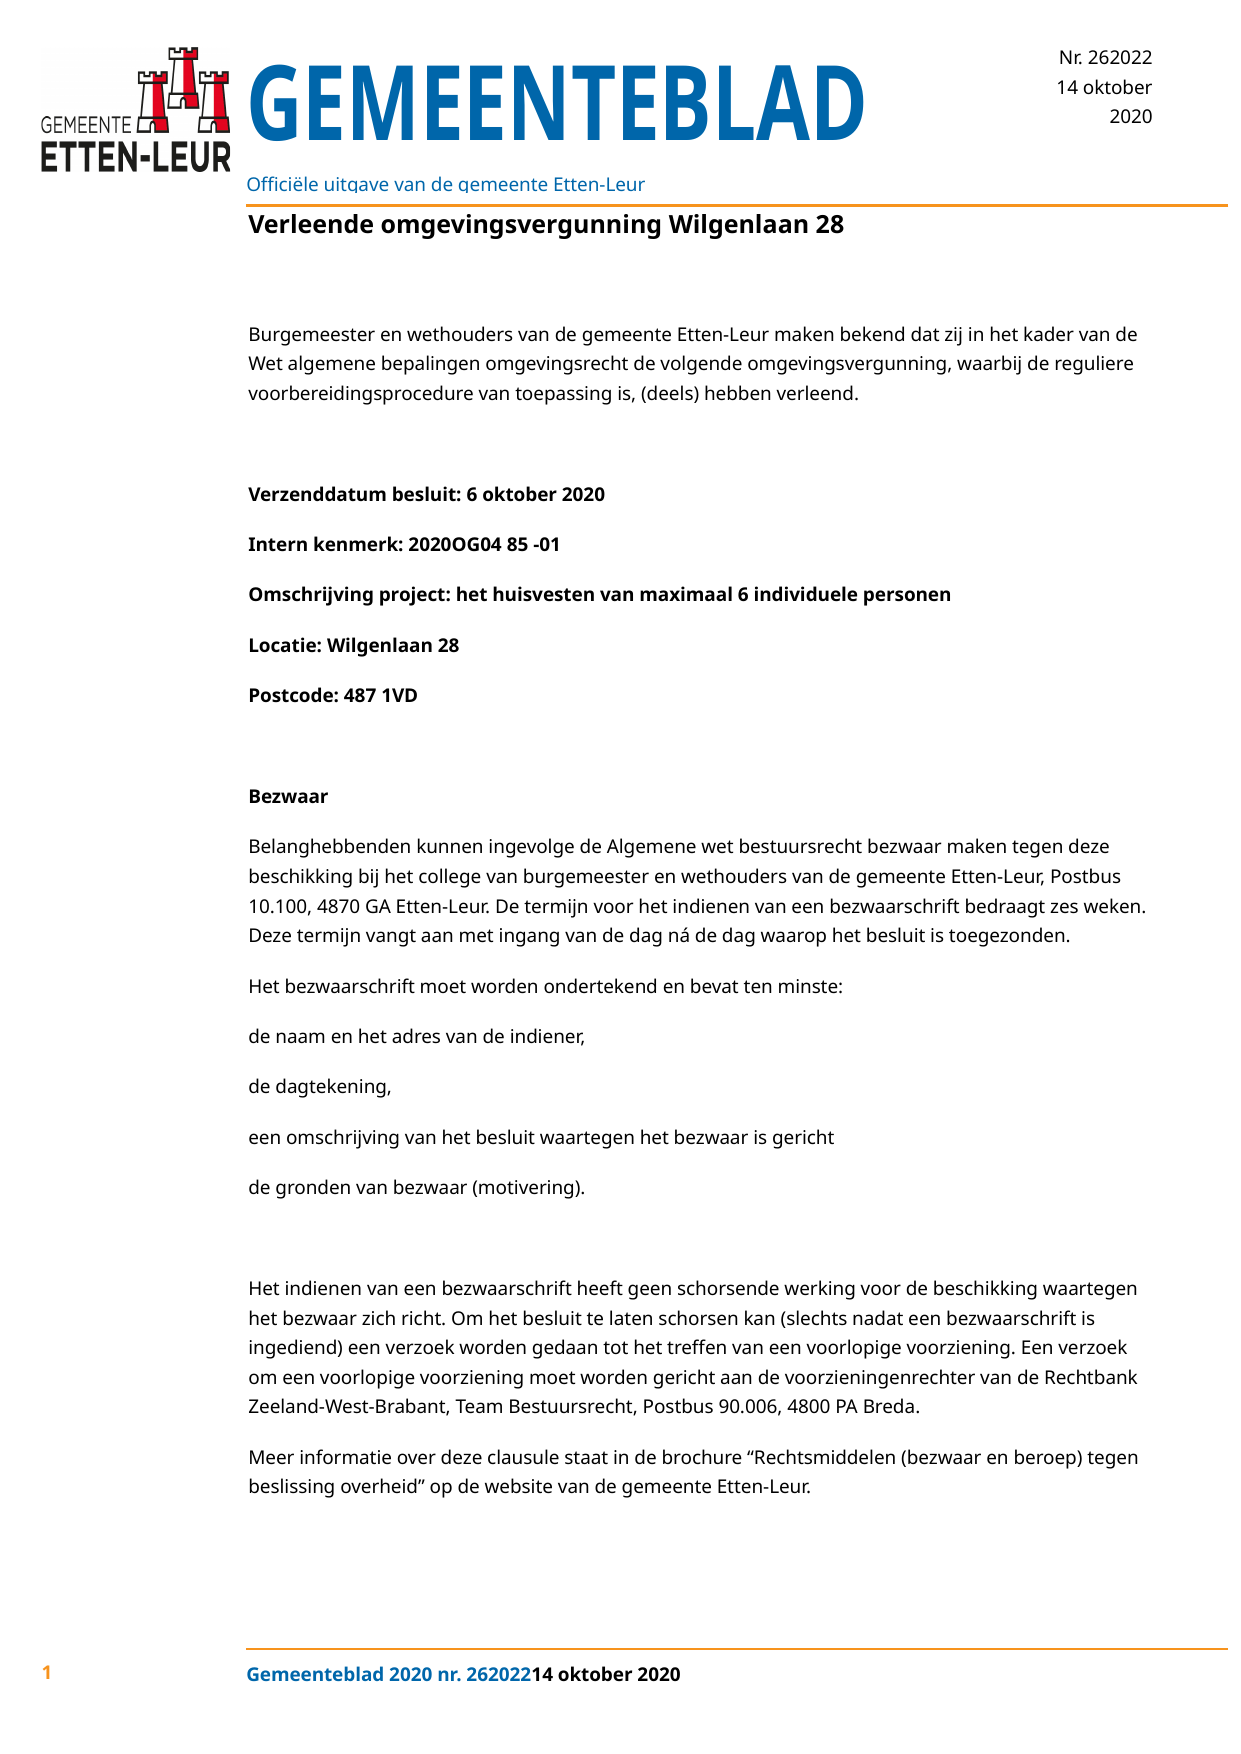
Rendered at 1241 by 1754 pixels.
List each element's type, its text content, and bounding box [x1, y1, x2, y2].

text Meer informatie over deze clausule staat in de brochure “Rechtsmiddelen (bezwaar en beroep) tegen beslissing overheid” op de website van de gemeente Etten-Leur. [248, 1444, 1152, 1499]
text Verzenddatum besluit: 6 oktober 2020 [248, 481, 1152, 506]
text Het bezwaarschrift moet worden ondertekend en bevat ten minste: [248, 973, 1152, 998]
text een omschrijving van het besluit waartegen het bezwaar is gericht [248, 1124, 1152, 1150]
picture [41, 47, 231, 172]
text de gronden van bezwaar (motivering). [248, 1174, 1152, 1200]
text Omschrijving project: het huisvesten van maximaal 6 individuele personen [248, 582, 1152, 607]
text de naam en het adres van de indiener, [248, 1023, 1152, 1049]
text Burgemeester en wethouders van de gemeente Etten-Leur maken bekend dat zij in het kader van de Wet algemene bepalingen omgevingsrecht de volgende omgevingsvergunning, waarbij de reguliere voorbereidingsprocedure van toepassing is, (deels) hebben verleend. [248, 321, 1152, 406]
text Intern kenmerk: 2020OG04 85 -01 [248, 531, 1152, 557]
text Belanghebbenden kunnen ingevolge de Algemene wet bestuursrecht bezwaar maken tegen deze beschikking bij het college van burgemeester en wethouders van de gemeente Etten-Leur, Postbus 10.100, 4870 GA Etten-Leur. De termijn voor het indienen van een bezwaarschrift bedraagt zes weken. Deze termijn vangt aan met ingang van de dag ná de dag waarop het besluit is toegezonden. [248, 834, 1152, 948]
text Bezwaar [248, 783, 1152, 809]
text Verleende omgevingsvergunning Wilgenlaan 28 [248, 207, 1152, 241]
text Locatie: Wilgenlaan 28 [248, 632, 1152, 658]
text Het indienen van een bezwaarschrift heeft geen schorsende werking voor de beschikking waartegen het bezwaar zich richt. Om het besluit te laten schorsen kan (slechts nadat een bezwaarschrift is ingediend) een verzoek worden gedaan tot het treffen van een voorlopige voorziening. Een verzoek om een voorlopige voorziening moet worden gericht aan de voorzieningenrechter van de Rechtbank Zeeland-West-Brabant, Team Bestuursrecht, Postbus 90.006, 4800 PA Breda. [248, 1275, 1152, 1419]
text Postcode: 487 1VD [248, 682, 1152, 708]
text de dagtekening, [248, 1074, 1152, 1099]
